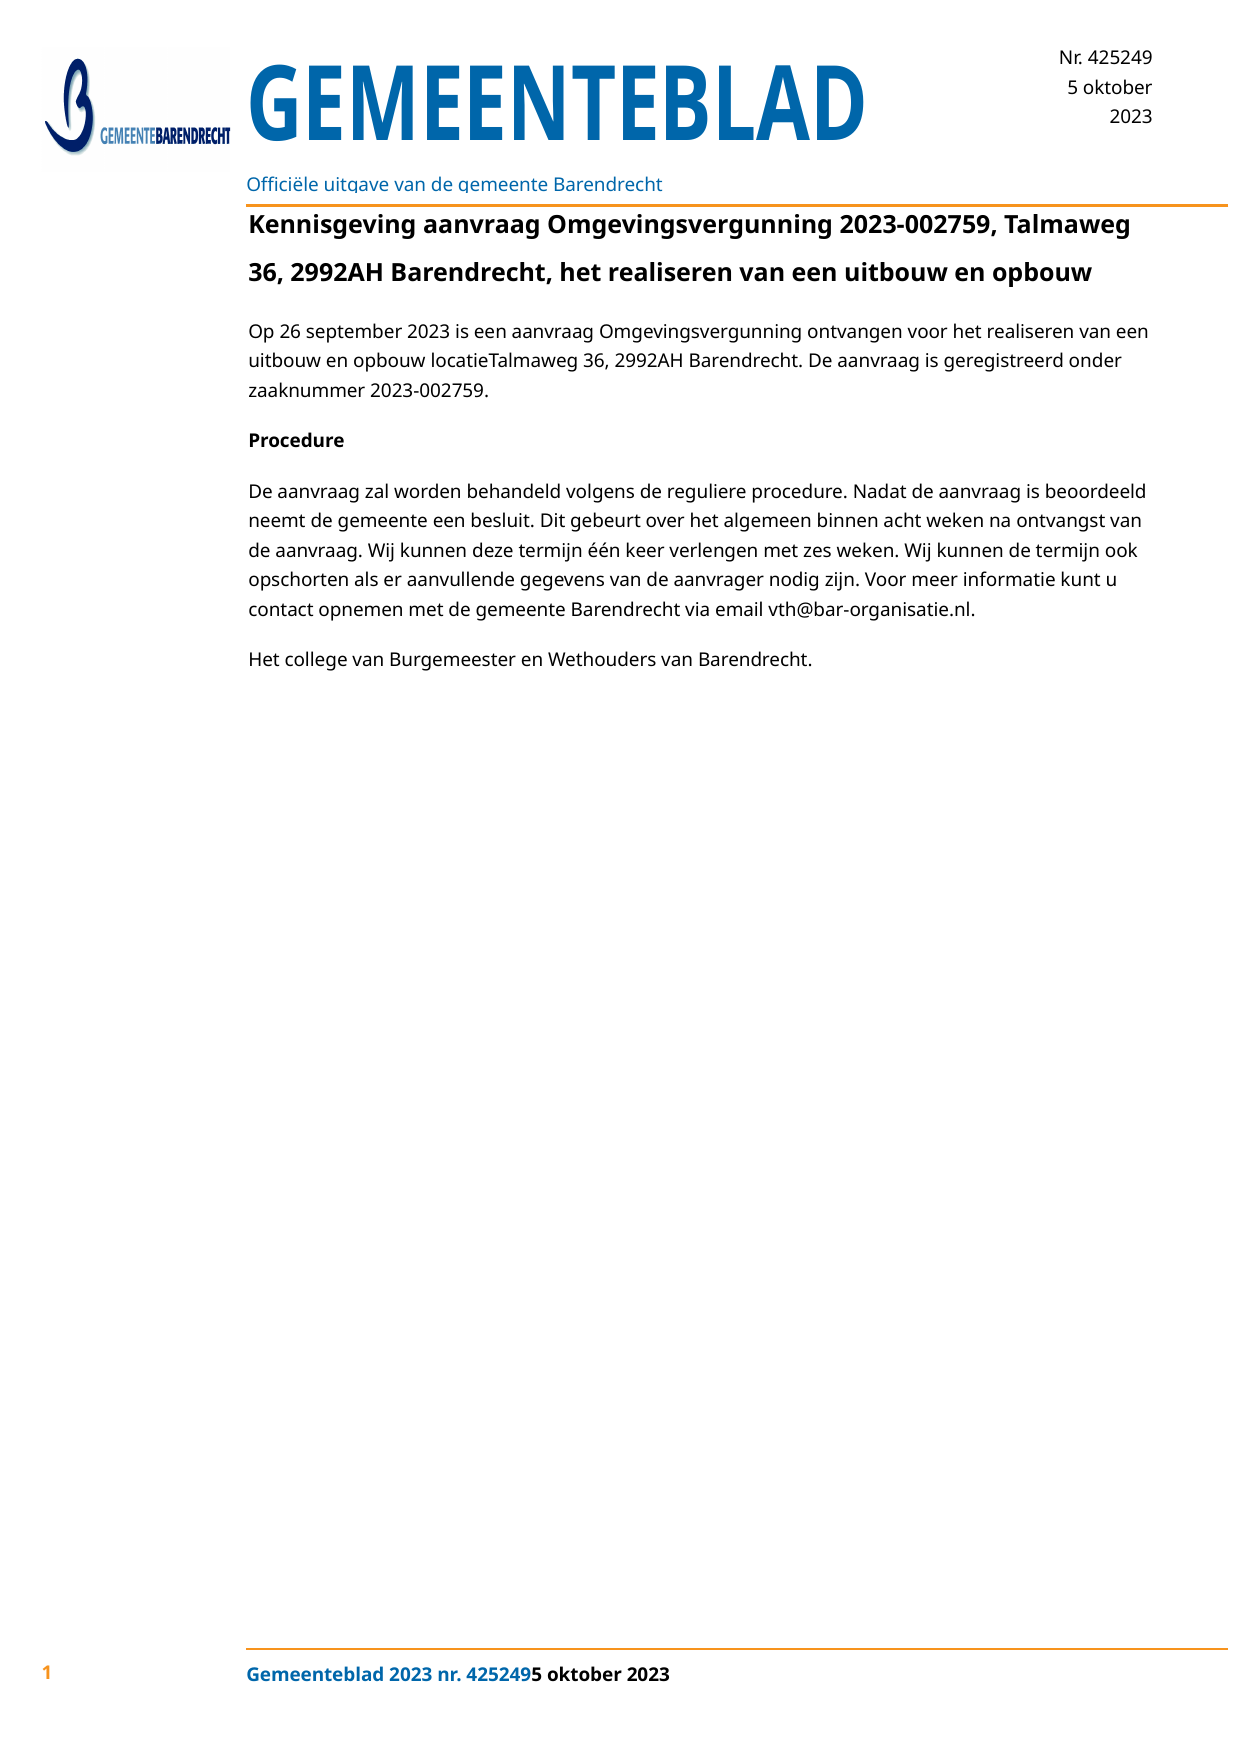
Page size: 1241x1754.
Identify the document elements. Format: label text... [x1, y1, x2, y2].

text Het college van Burgemeester en Wethouders van Barendrecht. [248, 647, 1152, 672]
text Procedure [248, 427, 1152, 453]
text De aanvraag zal worden behandeld volgens de reguliere procedure. Nadat de aanvraag is beoordeeld neemt de gemeente een besluit. Dit gebeurt over het algemeen binnen acht weken na ontvangst van de aanvraag. Wij kunnen deze termijn één keer verlengen met zes weken. Wij kunnen de termijn ook opschorten als er aanvullende gegevens van de aanvrager nodig zijn. Voor meer informatie kunt u contact opnemen met de gemeente Barendrecht via email vth@bar-organisatie.nl. [248, 478, 1152, 622]
picture [41, 47, 231, 172]
text Kennisgeving aanvraag Omgevingsvergunning 2023-002759, Talmaweg 36, 2992AH Barendrecht, het realiseren van een uitbouw en opbouw [248, 207, 1152, 288]
text Op 26 september 2023 is een aanvraag Omgevingsvergunning ontvangen voor het realiseren van een uitbouw en opbouw locatieTalmaweg 36, 2992AH Barendrecht. De aanvraag is geregistreerd onder zaaknummer 2023-002759. [248, 318, 1152, 403]
